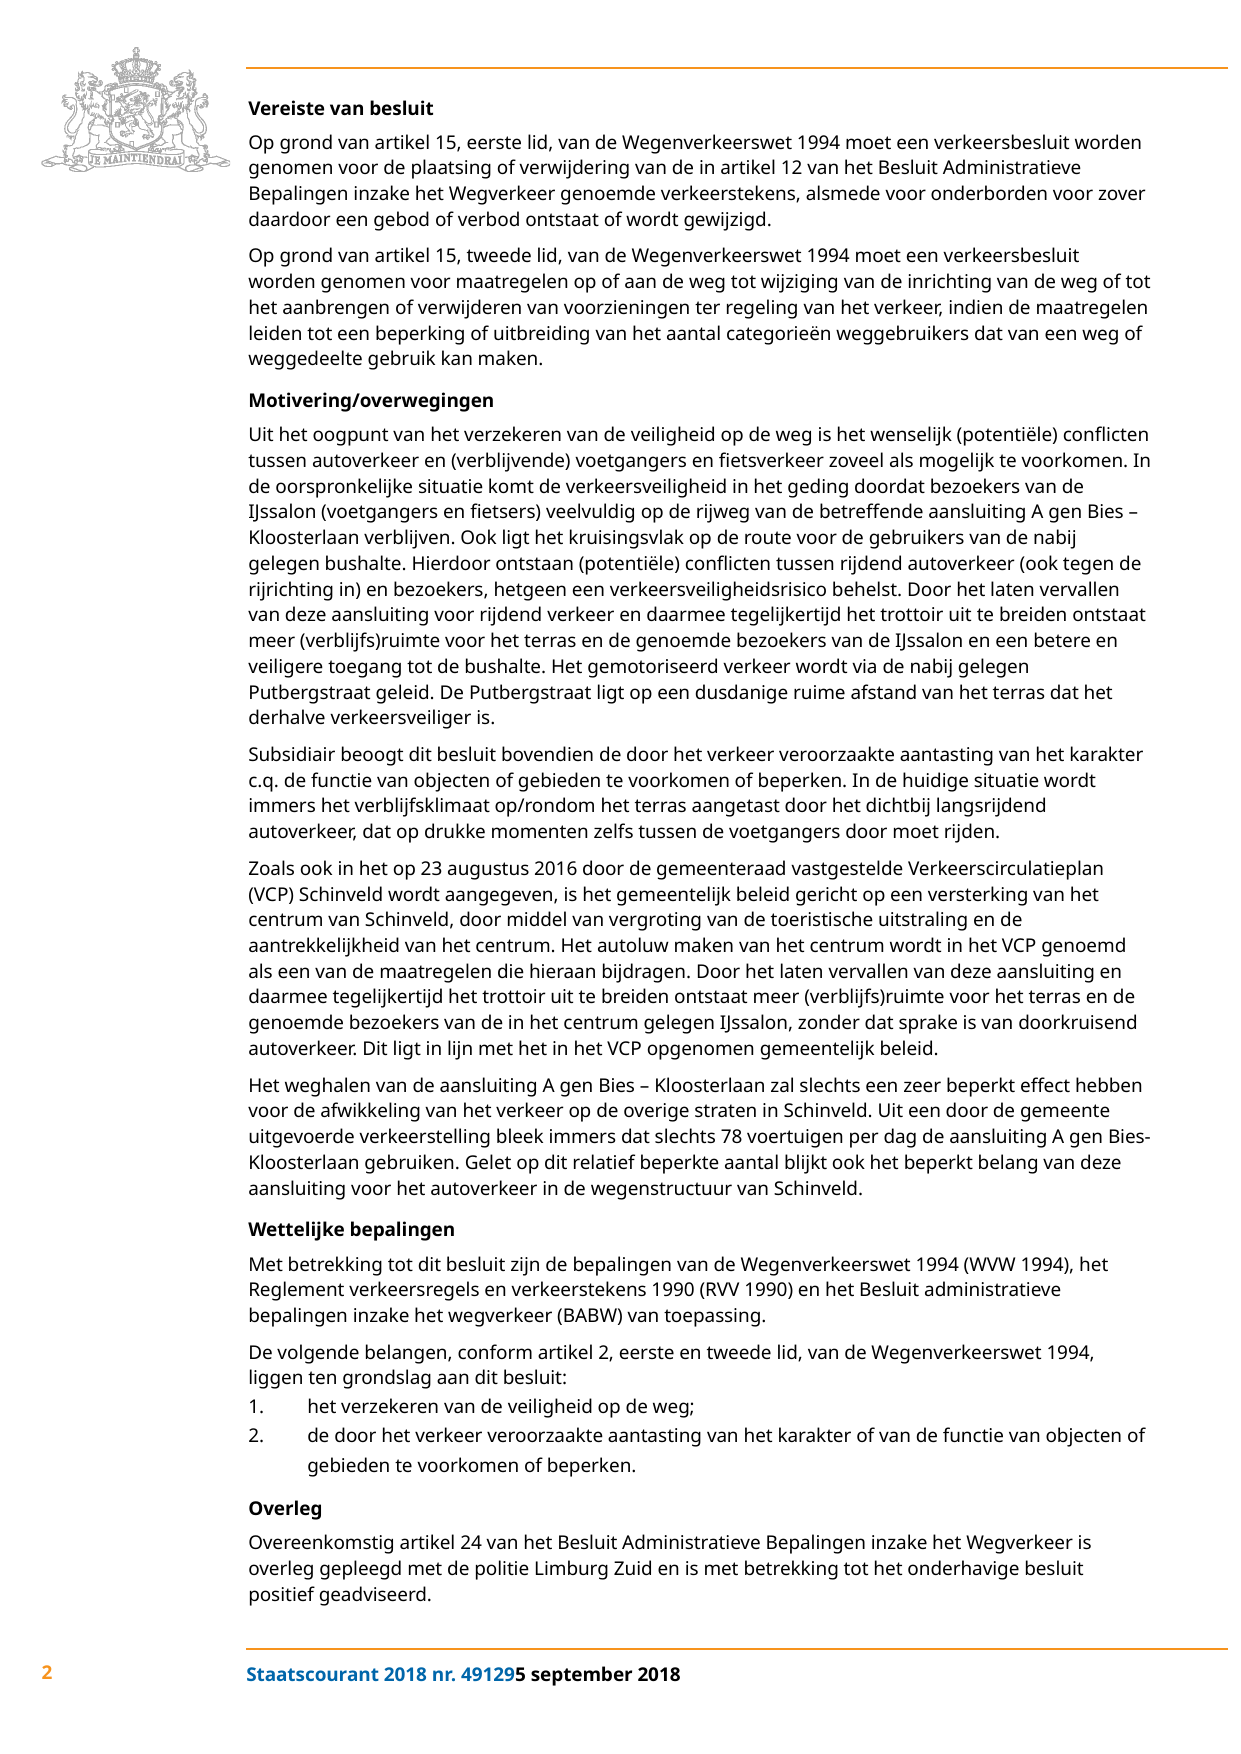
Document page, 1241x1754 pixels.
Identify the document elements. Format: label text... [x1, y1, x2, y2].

text De volgende belangen, conform artikel 2, eerste en tweede lid, van de Wegenverkeerswet 1994, liggen ten grondslag aan dit besluit: [248, 1339, 1152, 1390]
text Motivering/overwegingen [248, 387, 1152, 413]
picture [41, 47, 231, 172]
list het verzekeren van de veiligheid op de weg; [248, 1393, 1152, 1419]
text Zoals ook in het op 23 augustus 2016 door de gemeenteraad vastgestelde Verkeerscirculatieplan (VCP) Schinveld wordt aangegeven, is het gemeentelijk beleid gericht op een versterking van het centrum van Schinveld, door middel van vergroting van de toeristische uitstraling en de aantrekkelijkheid van het centrum. Het autoluw maken van het centrum wordt in het VCP genoemd als een van de maatregelen die hieraan bijdragen. Door het laten vervallen van deze aansluiting en daarmee tegelijkertijd het trottoir uit te breiden ontstaat meer (verblijfs)ruimte voor het terras en de genoemde bezoekers van de in het centrum gelegen IJssalon, zonder dat sprake is van doorkruisend autoverkeer. Dit ligt in lijn met het in het VCP opgenomen gemeentelijk beleid. [248, 855, 1152, 1061]
text Uit het oogpunt van het verzekeren van de veiligheid op de weg is het wenselijk (potentiële) conflicten tussen autoverkeer en (verblijvende) voetgangers en fietsverkeer zoveel als mogelijk te voorkomen. In de oorspronkelijke situatie komt de verkeersveiligheid in het geding doordat bezoekers van de IJssalon (voetgangers en fietsers) veelvuldig op de rijweg van de betreffende aansluiting A gen Bies – Kloosterlaan verblijven. Ook ligt het kruisingsvlak op de route voor de gebruikers van de nabij gelegen bushalte. Hierdoor ontstaan (potentiële) conflicten tussen rijdend autoverkeer (ook tegen de rijrichting in) en bezoekers, hetgeen een verkeersveiligheidsrisico behelst. Door het laten vervallen van deze aansluiting voor rijdend verkeer en daarmee tegelijkertijd het trottoir uit te breiden ontstaat meer (verblijfs)ruimte voor het terras en de genoemde bezoekers van de IJssalon en een betere en veiligere toegang tot de bushalte. Het gemotoriseerd verkeer wordt via de nabij gelegen Putbergstraat geleid. De Putbergstraat ligt op een dusdanige ruime afstand van het terras dat het derhalve verkeersveiliger is. [248, 422, 1152, 730]
text Overeenkomstig artikel 24 van het Besluit Administratieve Bepalingen inzake het Wegverkeer is overleg gepleegd met de politie Limburg Zuid en is met betrekking tot het onderhavige besluit positief geadviseerd. [248, 1529, 1152, 1606]
text Subsidiair beoogt dit besluit bovendien de door het verkeer veroorzaakte aantasting van het karakter c.q. de functie van objecten of gebieden te voorkomen of beperken. In de huidige situatie wordt immers het verblijfsklimaat op/rondom het terras aangetast door het dichtbij langsrijdend autoverkeer, dat op drukke momenten zelfs tussen de voetgangers door moet rijden. [248, 741, 1152, 844]
text Het weghalen van de aansluiting A gen Bies – Kloosterlaan zal slechts een zeer beperkt effect hebben voor de afwikkeling van het verkeer op de overige straten in Schinveld. Uit een door de gemeente uitgevoerde verkeerstelling bleek immers dat slechts 78 voertuigen per dag de aansluiting A gen Bies-Kloosterlaan gebruiken. Gelet op dit relatief beperkte aantal blijkt ook het beperkt belang van deze aansluiting voor het autoverkeer in de wegenstructuur van Schinveld. [248, 1072, 1152, 1201]
text Op grond van artikel 15, tweede lid, van de Wegenverkeerswet 1994 moet een verkeersbesluit worden genomen voor maatregelen op of aan de weg tot wijziging van de inrichting van de weg of tot het aanbrengen of verwijderen van voorzieningen ter regeling van het verkeer, indien de maatregelen leiden tot een beperking of uitbreiding van het aantal categorieën weggebruikers dat van een weg of weggedeelte gebruik kan maken. [248, 243, 1152, 371]
text Vereiste van besluit [248, 95, 1152, 121]
text Wettelijke bepalingen [248, 1217, 1152, 1242]
text Overleg [248, 1495, 1152, 1521]
list de door het verkeer veroorzaakte aantasting van het karakter of van de functie van objecten of gebieden te voorkomen of beperken. [248, 1422, 1152, 1478]
text Met betrekking tot dit besluit zijn de bepalingen van de Wegenverkeerswet 1994 (WVW 1994), het Reglement verkeersregels en verkeerstekens 1990 (RVV 1990) en het Besluit administratieve bepalingen inzake het wegverkeer (BABW) van toepassing. [248, 1251, 1152, 1328]
text Op grond van artikel 15, eerste lid, van de Wegenverkeerswet 1994 moet een verkeersbesluit worden genomen voor de plaatsing of verwijdering van de in artikel 12 van het Besluit Administratieve Bepalingen inzake het Wegverkeer genoemde verkeerstekens, alsmede voor onderborden voor zover daardoor een gebod of verbod ontstaat of wordt gewijzigd. [248, 129, 1152, 232]
